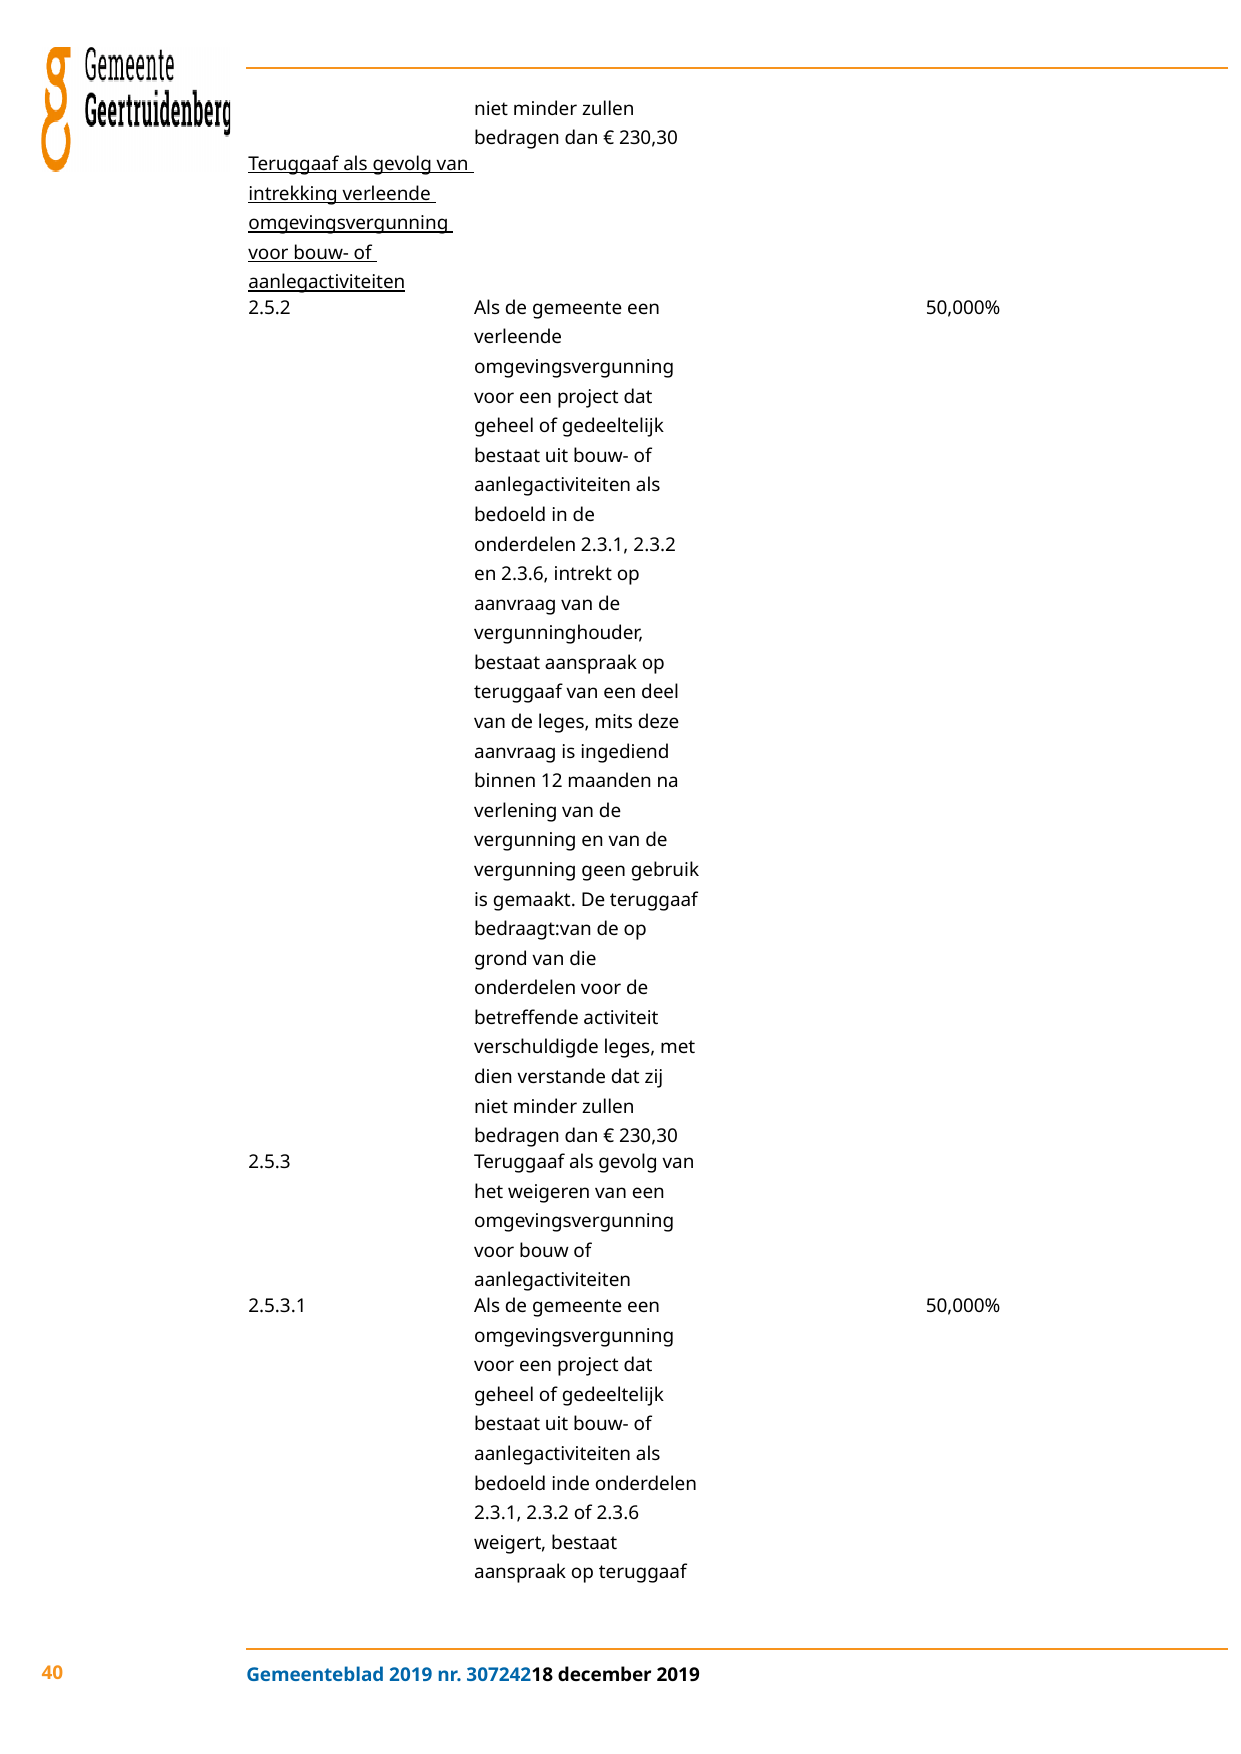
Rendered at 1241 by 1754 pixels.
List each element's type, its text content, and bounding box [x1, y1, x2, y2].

table_cell intrekking verleende omgevingsvergunning voor bouw- of aanlegactiviteiten [248, 173, 474, 294]
table_cell Als de gemeente een omgevingsvergunning voor een project dat geheel of gedeeltelijk bestaat uit bouw- of aanlegactiviteiten als bedoeld inde onderdelen 2.3.1, 2.3.2 of 2.3.6 weigert, bestaat aanspraak op teruggaaf [474, 1292, 700, 1584]
table_cell 2.5.2 [248, 294, 474, 1148]
table_cell [248, 95, 474, 150]
table_cell 50,000% [926, 1292, 1152, 1584]
table_cell [926, 95, 1152, 150]
table_cell [700, 294, 926, 1148]
table_cell Teruggaaf als gevolg van [248, 150, 474, 172]
picture [41, 47, 231, 172]
table_cell Als de gemeente een verleende omgevingsvergunning voor een project dat geheel of gedeeltelijk bestaat uit bouw- of aanlegactiviteiten als bedoeld in de onderdelen 2.3.1, 2.3.2 en 2.3.6, intrekt op aanvraag van de vergunninghouder, bestaat aanspraak op teruggaaf van een deel van de leges, mits deze aanvraag is ingediend binnen 12 maanden na verlening van de vergunning en van de vergunning geen gebruik is gemaakt. De teruggaaf bedraagt:van de op grond van die onderdelen voor de betreffende activiteit verschuldigde leges, met dien verstande dat zij niet minder zullen bedragen dan € 230,30 [474, 294, 700, 1148]
table_cell [700, 1148, 926, 1292]
table_cell 50,000% [926, 294, 1152, 1148]
table_cell [926, 1148, 1152, 1292]
table_cell [700, 1292, 926, 1584]
table_cell [700, 95, 926, 150]
table_cell 2.5.3.1 [248, 1292, 474, 1584]
table_cell Teruggaaf als gevolg van het weigeren van een omgevingsvergunning voor bouw of aanlegactiviteiten [474, 1148, 700, 1292]
table_cell [474, 150, 700, 294]
table_cell 2.5.3 [248, 1148, 474, 1292]
table_cell niet minder zullen bedragen dan € 230,30 [474, 95, 700, 150]
